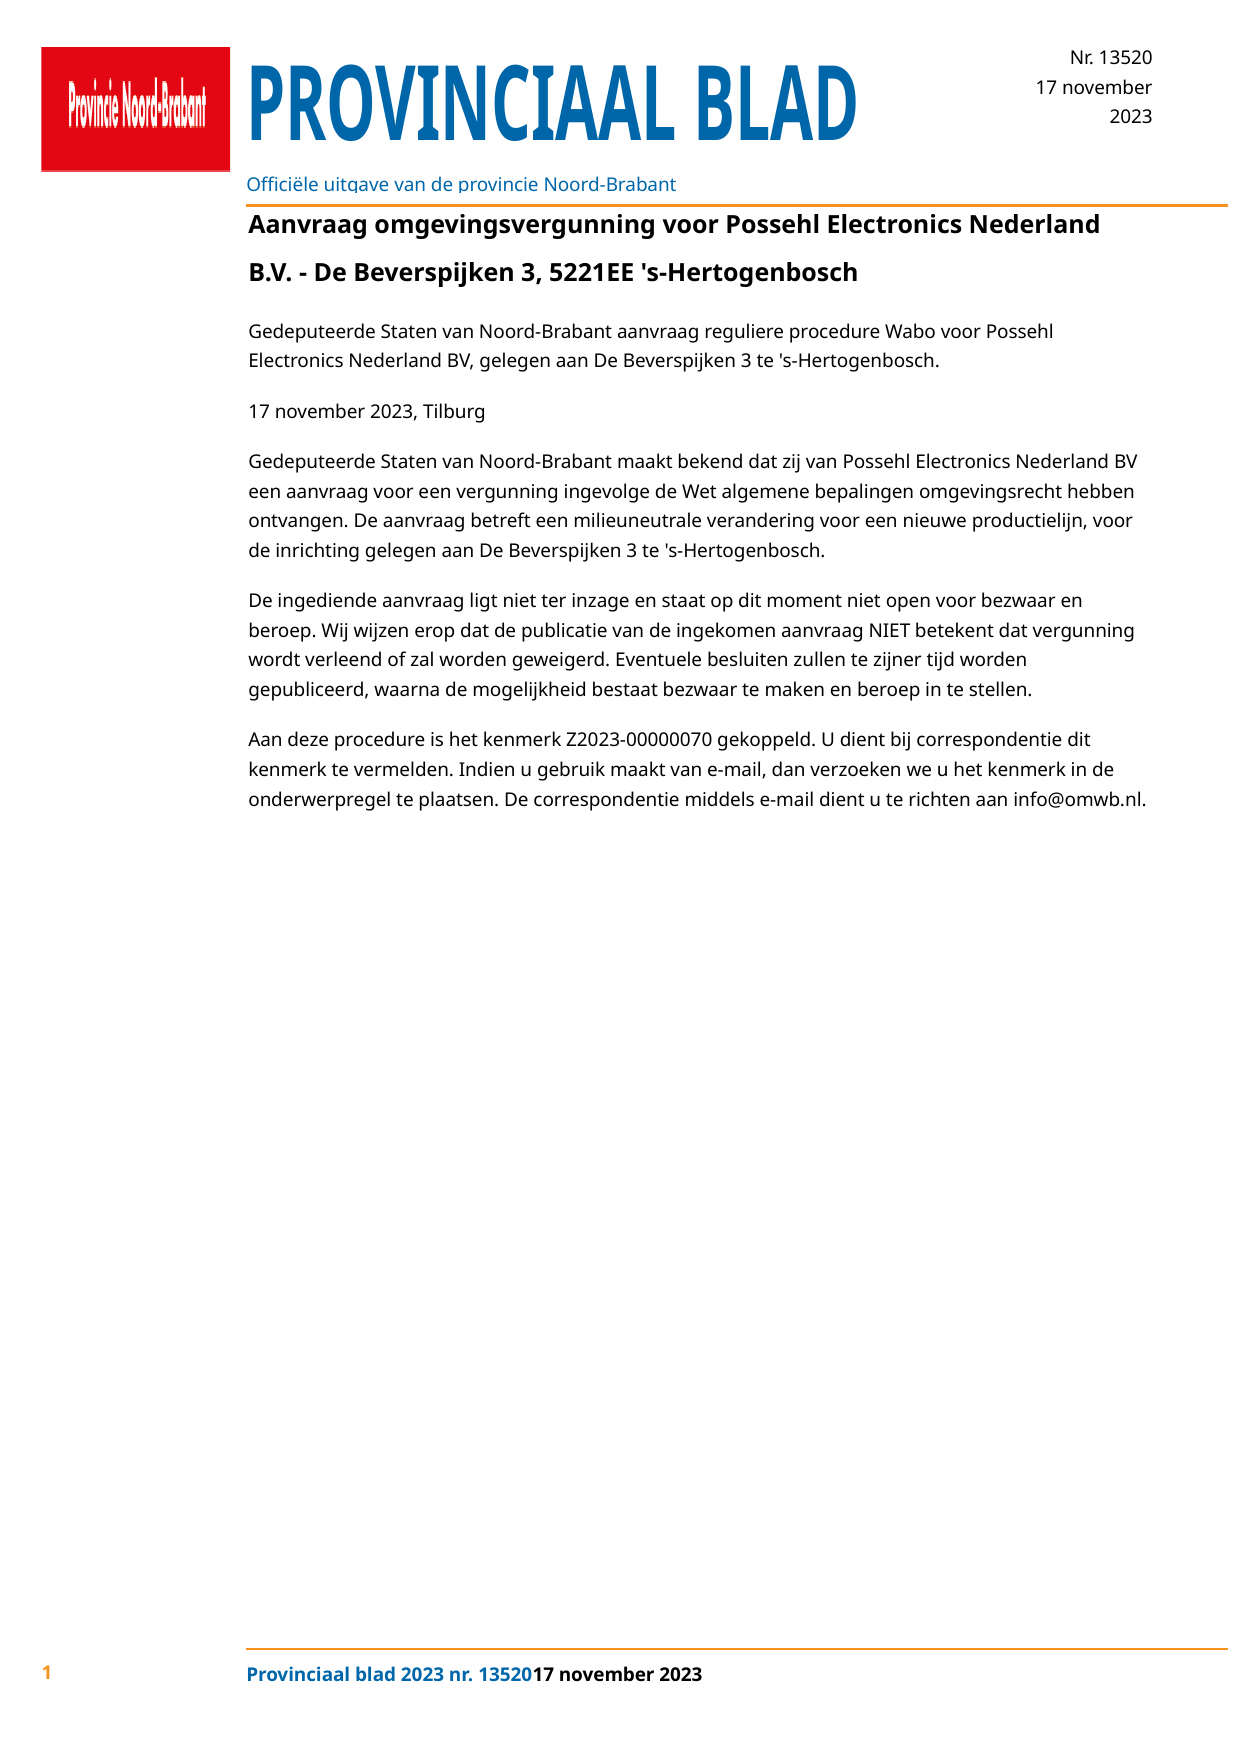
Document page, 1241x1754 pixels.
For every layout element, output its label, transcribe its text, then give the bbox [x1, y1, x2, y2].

text 17 november 2023, Tilburg [248, 398, 1152, 424]
text Gedeputeerde Staten van Noord-Brabant aanvraag reguliere procedure Wabo voor Possehl Electronics Nederland BV, gelegen aan De Beverspijken 3 te 's-Hertogenbosch. [248, 318, 1152, 373]
text Gedeputeerde Staten van Noord-Brabant maakt bekend dat zij van Possehl Electronics Nederland BV een aanvraag voor een vergunning ingevolge de Wet algemene bepalingen omgevingsrecht hebben ontvangen. De aanvraag betreft een milieuneutrale verandering voor een nieuwe productielijn, voor de inrichting gelegen aan De Beverspijken 3 te 's-Hertogenbosch. [248, 448, 1152, 563]
text Aan deze procedure is het kenmerk Z2023-00000070 gekoppeld. U dient bij correspondentie dit kenmerk te vermelden. Indien u gebruik maakt van e-mail, dan verzoeken we u het kenmerk in de onderwerpregel te plaatsen. De correspondentie middels e-mail dient u te richten aan info@omwb.nl. [248, 727, 1152, 812]
picture [41, 47, 231, 172]
text De ingediende aanvraag ligt niet ter inzage en staat op dit moment niet open voor bezwaar en beroep. Wij wijzen erop dat de publicatie van de ingekomen aanvraag NIET betekent dat vergunning wordt verleend of zal worden geweigerd. Eventuele besluiten zullen te zijner tijd worden gepubliceerd, waarna de mogelijkheid bestaat bezwaar te maken en beroep in te stellen. [248, 587, 1152, 702]
text Aanvraag omgevingsvergunning voor Possehl Electronics Nederland B.V. - De Beverspijken 3, 5221EE 's-Hertogenbosch [248, 207, 1152, 288]
